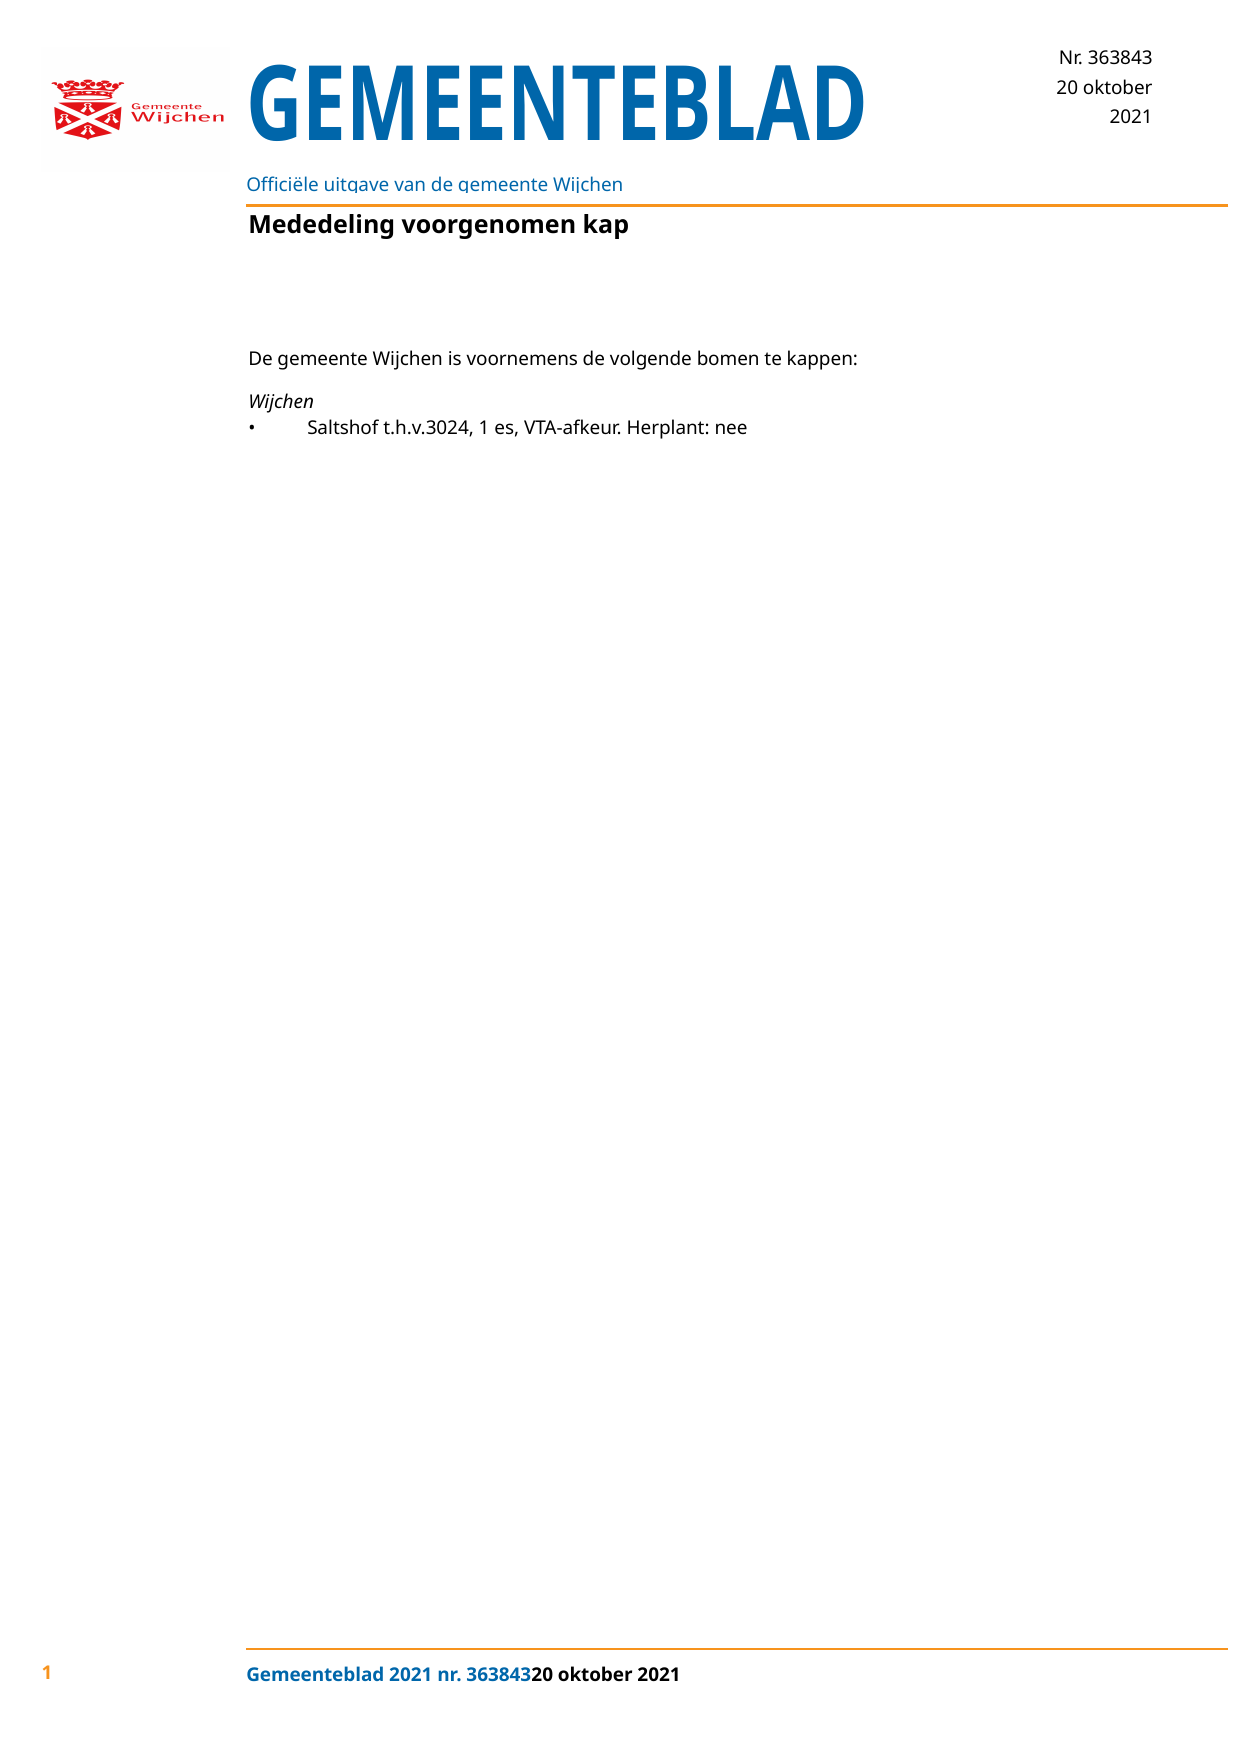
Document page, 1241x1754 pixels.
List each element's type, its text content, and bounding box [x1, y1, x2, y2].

picture [41, 47, 231, 172]
list Saltshof t.h.v.3024, 1 es, VTA-afkeur. Herplant: nee [248, 414, 1152, 440]
text Wijchen [248, 388, 1152, 414]
text Mededeling voorgenomen kap [248, 207, 1152, 241]
text De gemeente Wijchen is voornemens de volgende bomen te kappen: [248, 345, 1152, 371]
